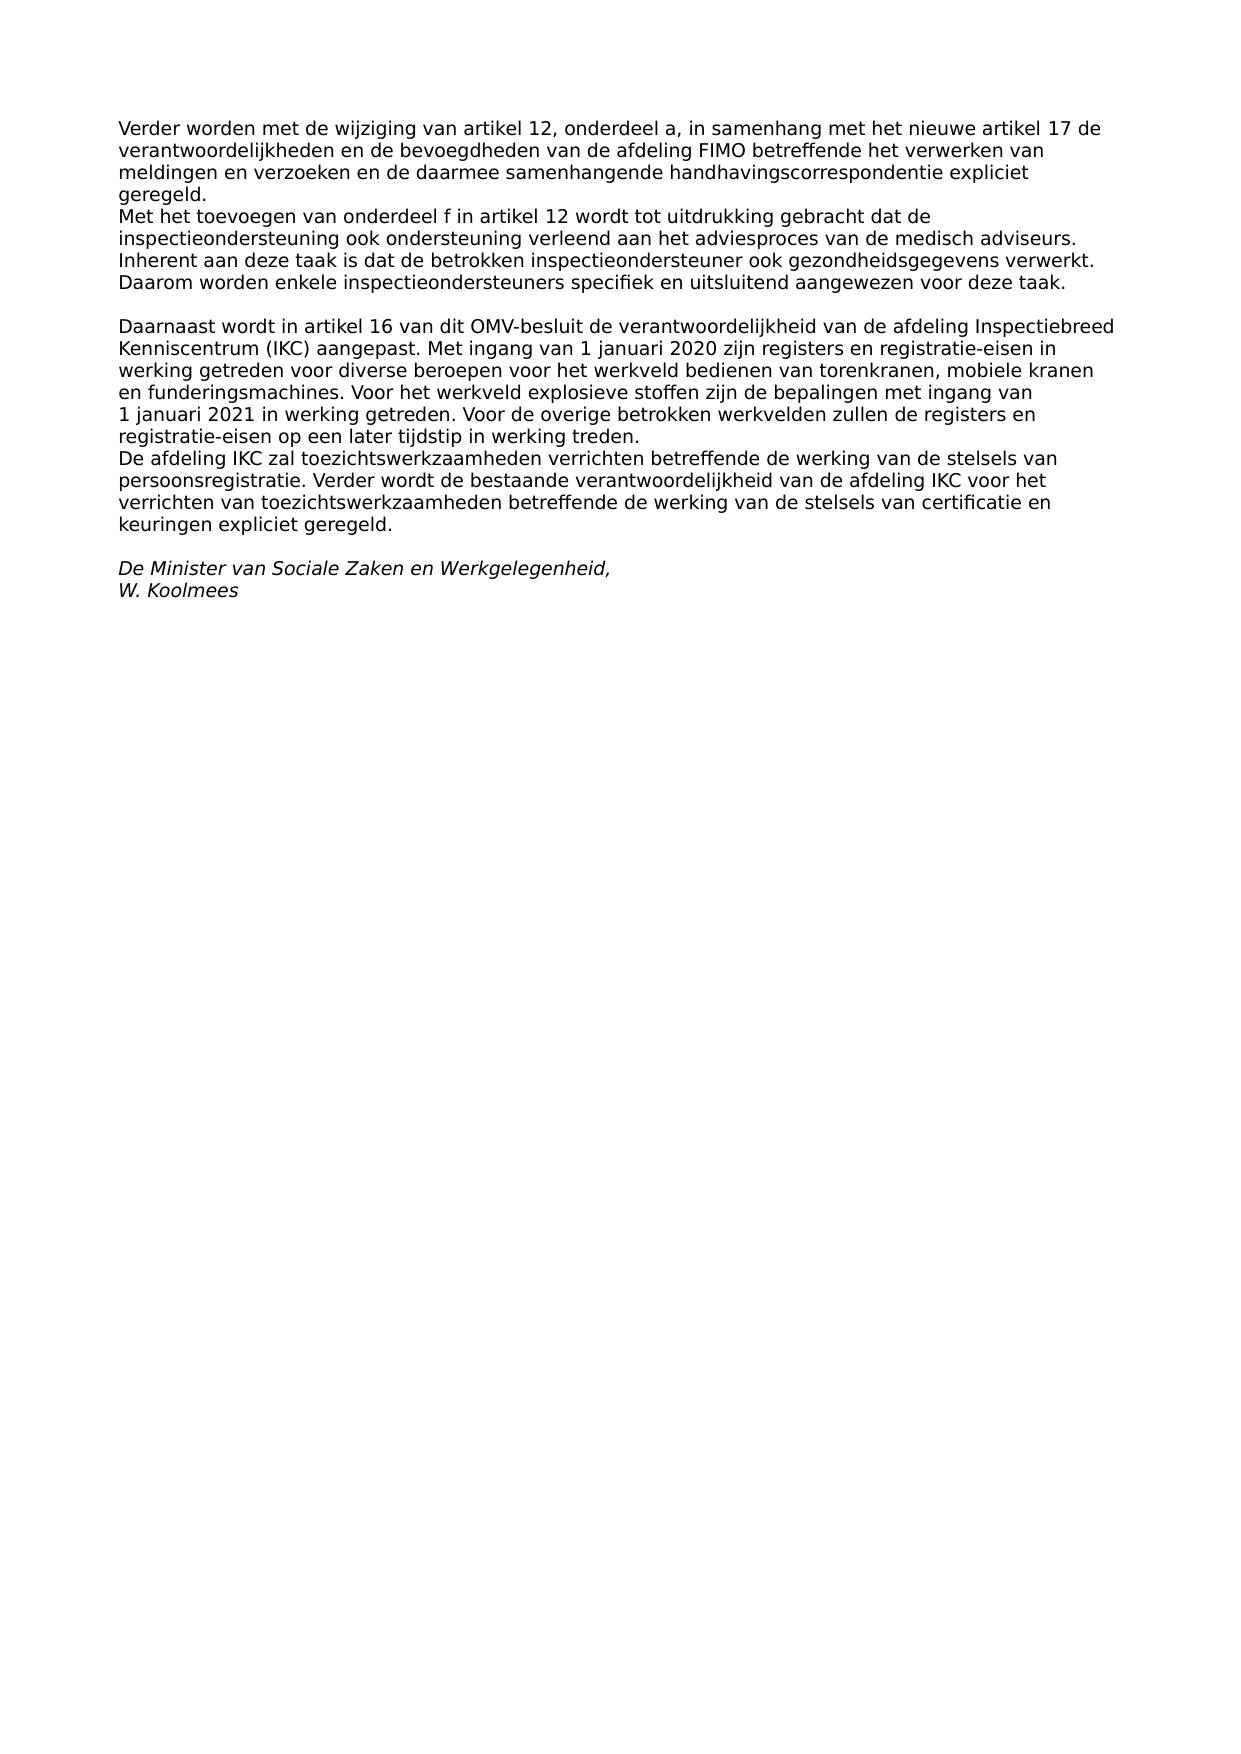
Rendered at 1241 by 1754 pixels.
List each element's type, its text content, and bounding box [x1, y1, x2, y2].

text Verder worden met de wijziging van artikel 12, onderdeel a, in samenhang met het nieuwe artikel 17 de verantwoordelijkheden en de bevoegdheden van de afdeling FIMO betreffende het verwerken van meldingen en verzoeken en de daarmee samenhangende handhavingscorrespondentie expliciet geregeld. [118, 118, 1122, 206]
text De Minister van Sociale Zaken en Werkgelegenheid, W. Koolmees [118, 557, 1122, 601]
text Met het toevoegen van onderdeel f in artikel 12 wordt tot uitdrukking gebracht dat de inspectieondersteuning ook ondersteuning verleend aan het adviesproces van de medisch adviseurs. Inherent aan deze taak is dat de betrokken inspectieondersteuner ook gezondheidsgegevens verwerkt. Daarom worden enkele inspectieondersteuners specifiek en uitsluitend aangewezen voor deze taak. [118, 206, 1122, 294]
text De afdeling IKC zal toezichtswerkzaamheden verrichten betreffende de werking van de stelsels van persoonsregistratie. Verder wordt de bestaande verantwoordelijkheid van de afdeling IKC voor het verrichten van toezichtswerkzaamheden betreffende de werking van de stelsels van certificatie en keuringen expliciet geregeld. [118, 448, 1122, 536]
text Daarnaast wordt in artikel 16 van dit OMV-besluit de verantwoordelijkheid van de afdeling Inspectiebreed Kenniscentrum (IKC) aangepast. Met ingang van 1 januari 2020 zijn registers en registratie-eisen in werking getreden voor diverse beroepen voor het werkveld bedienen van torenkranen, mobiele kranen en funderingsmachines. Voor het werkveld explosieve stoffen zijn de bepalingen met ingang van 1 januari 2021 in werking getreden. Voor de overige betrokken werkvelden zullen de registers en registratie-eisen op een later tijdstip in werking treden. [118, 316, 1122, 448]
